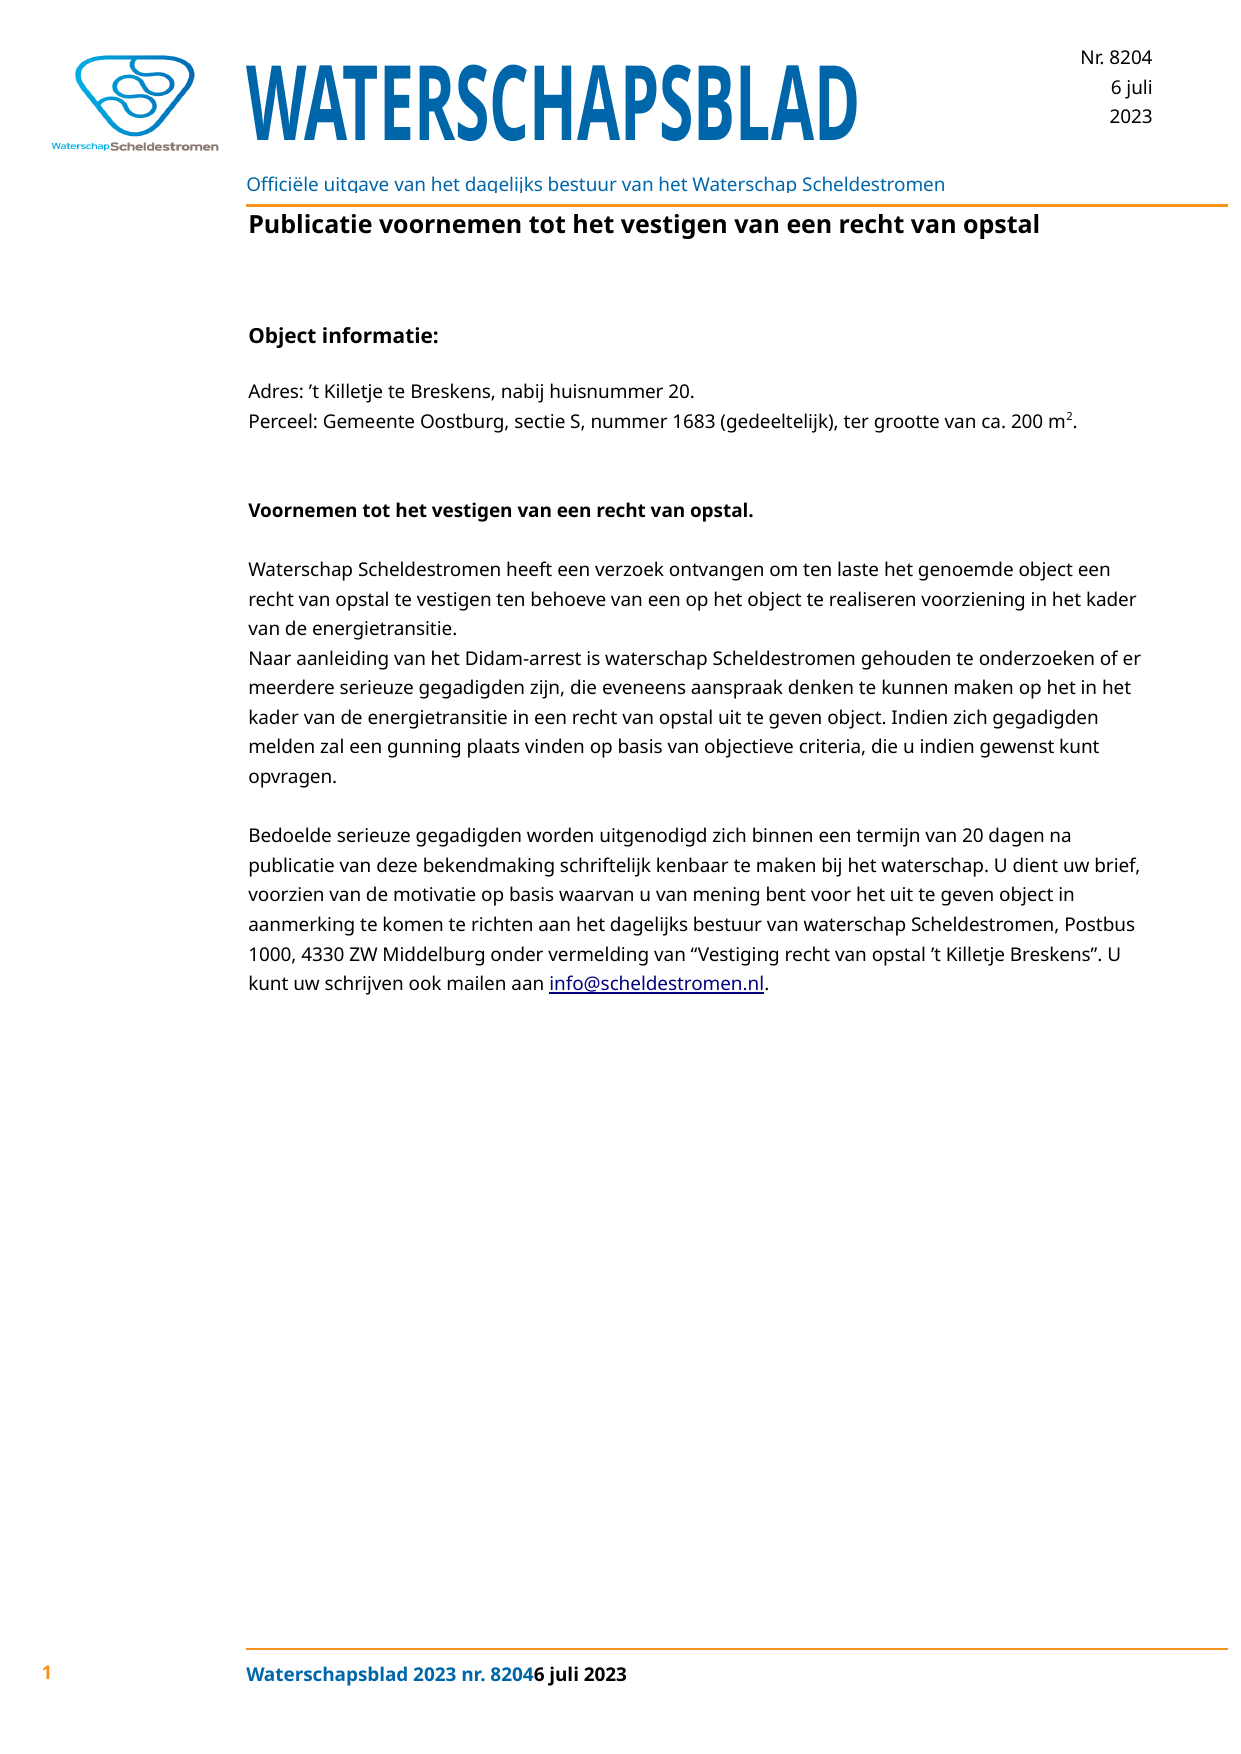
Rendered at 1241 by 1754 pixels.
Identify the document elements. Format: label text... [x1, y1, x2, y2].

text Waterschap Scheldestromen heeft een verzoek ontvangen om ten laste het genoemde object een recht van opstal te vestigen ten behoeve van een op het object te realiseren voorziening in het kader van de energietransitie. [248, 556, 1152, 641]
text Perceel: Gemeente Oostburg, sectie S, nummer 1683 (gedeeltelijk), ter grootte van ca. 200 m2. [248, 408, 1152, 434]
picture [41, 47, 231, 172]
text Object informatie: [248, 321, 1152, 349]
text Bedoelde serieuze gegadigden worden uitgenodigd zich binnen een termijn van 20 dagen na publicatie van deze bekendmaking schriftelijk kenbaar te maken bij het waterschap. U dient uw brief, voorzien van de motivatie op basis waarvan u van mening bent voor het uit te geven object in aanmerking te komen te richten aan het dagelijks bestuur van waterschap Scheldestromen, Postbus 1000, 4330 ZW Middelburg onder vermelding van “Vestiging recht van opstal ’t Killetje Breskens”. U kunt uw schrijven ook mailen aan info@scheldestromen.nl. [248, 822, 1152, 996]
text Publicatie voornemen tot het vestigen van een recht van opstal [248, 207, 1152, 241]
text Naar aanleiding van het Didam-arrest is waterschap Scheldestromen gehouden te onderzoeken of er meerdere serieuze gegadigden zijn, die eveneens aanspraak denken te kunnen maken op het in het kader van de energietransitie in een recht van opstal uit te geven object. Indien zich gegadigden melden zal een gunning plaats vinden op basis van objectieve criteria, die u indien gewenst kunt opvragen. [248, 645, 1152, 789]
text Voornemen tot het vestigen van een recht van opstal. [248, 497, 1152, 523]
text Adres: ’t Killetje te Breskens, nabij huisnummer 20. [248, 379, 1152, 404]
